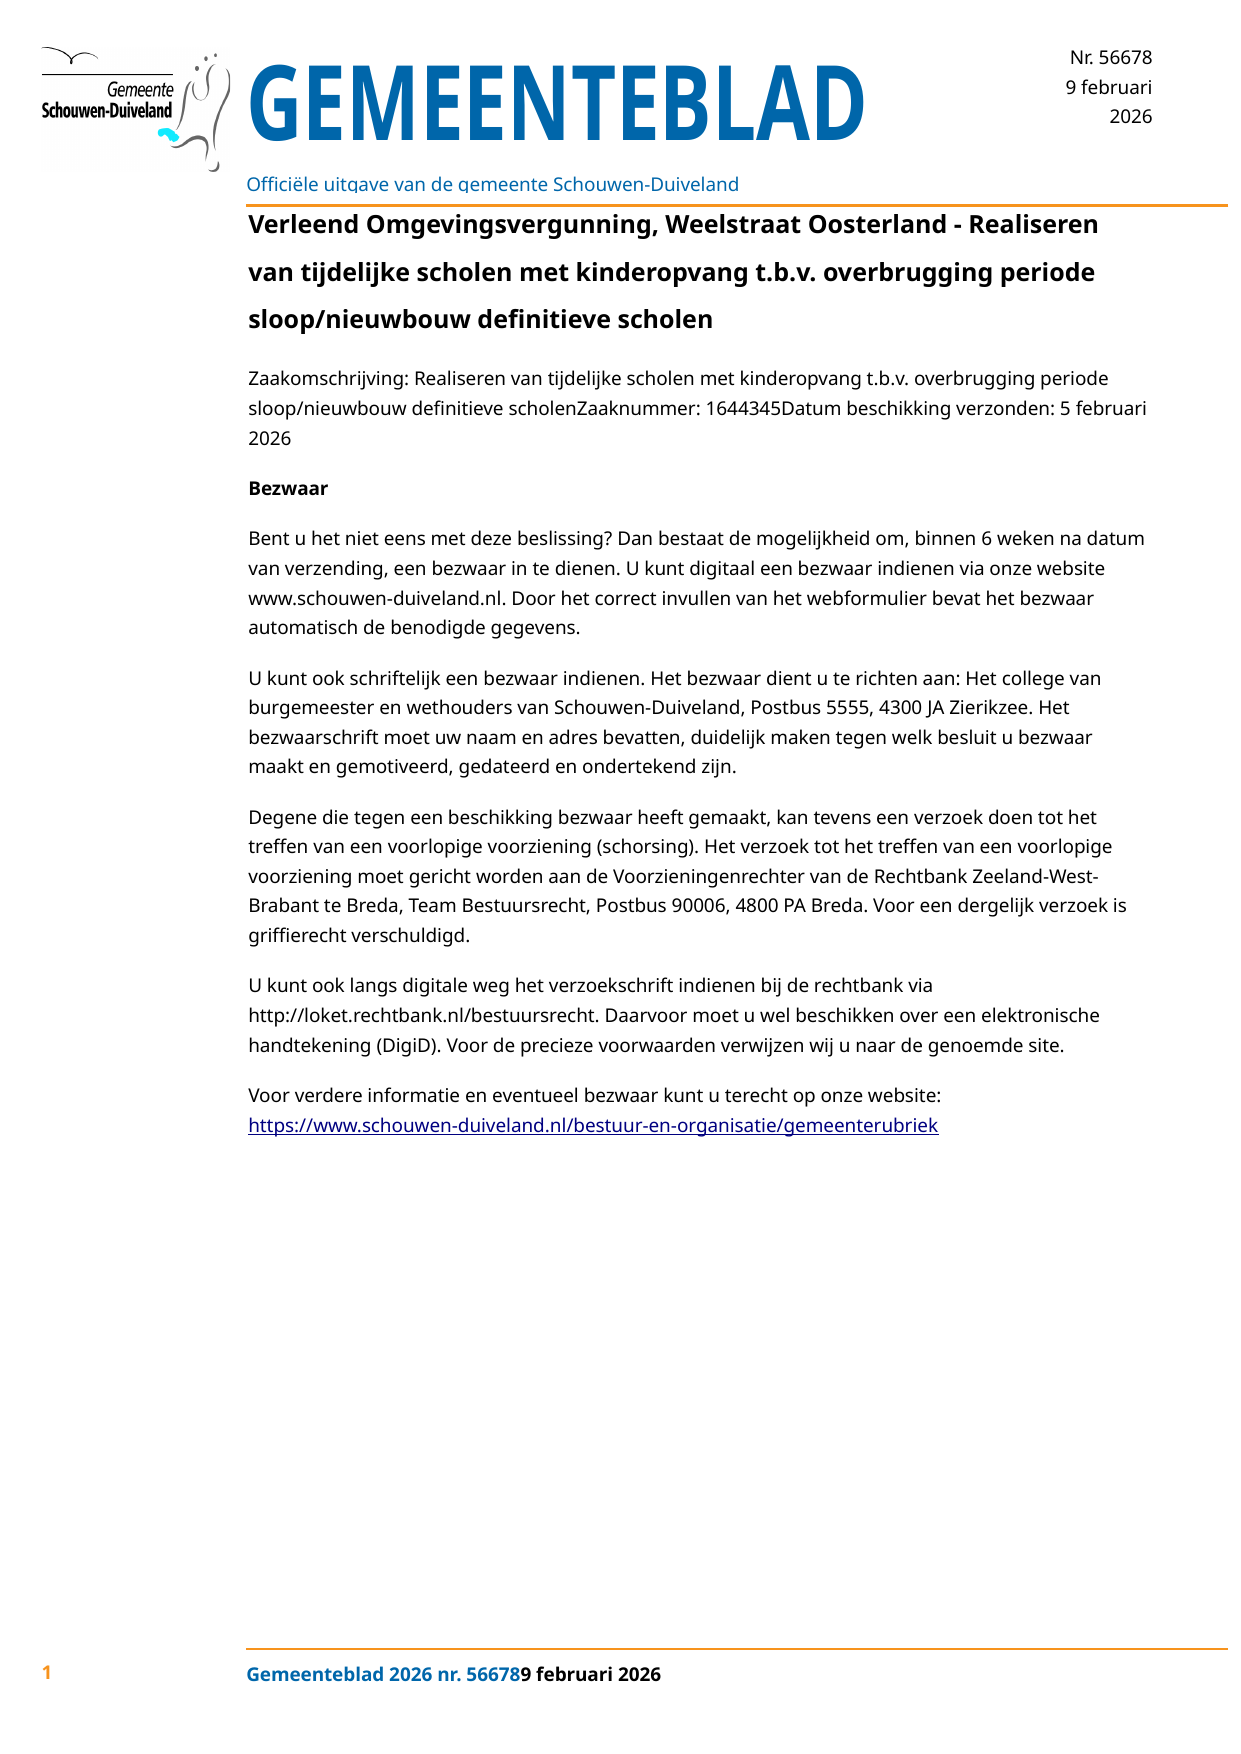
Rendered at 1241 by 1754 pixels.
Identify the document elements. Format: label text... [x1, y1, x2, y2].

text Voor verdere informatie en eventueel bezwaar kunt u terecht op onze website: https://www.schouwen-duiveland.nl/bestuur-en-organisatie/gemeenterubriek [248, 1082, 1152, 1137]
picture [41, 47, 231, 172]
text Bezwaar [248, 475, 1152, 501]
text Zaakomschrijving: Realiseren van tijdelijke scholen met kinderopvang t.b.v. overbrugging periode sloop/nieuwbouw definitieve scholenZaaknummer: 1644345Datum beschikking verzonden: 5 februari 2026 [248, 366, 1152, 450]
text Verleend Omgevingsvergunning, Weelstraat Oosterland - Realiseren van tijdelijke scholen met kinderopvang t.b.v. overbrugging periode sloop/nieuwbouw definitieve scholen [248, 207, 1152, 336]
text U kunt ook langs digitale weg het verzoekschrift indienen bij de rechtbank via http://loket.rechtbank.nl/bestuursrecht. Daarvoor moet u wel beschikken over een elektronische handtekening (DigiD). Voor de precieze voorwaarden verwijzen wij u naar de genoemde site. [248, 973, 1152, 1057]
text U kunt ook schriftelijk een bezwaar indienen. Het bezwaar dient u te richten aan: Het college van burgemeester en wethouders van Schouwen-Duiveland, Postbus 5555, 4300 JA Zierikzee. Het bezwaarschrift moet uw naam en adres bevatten, duidelijk maken tegen welk besluit u bezwaar maakt en gemotiveerd, gedateerd en ondertekend zijn. [248, 665, 1152, 779]
text Degene die tegen een beschikking bezwaar heeft gemaakt, kan tevens een verzoek doen tot het treffen van een voorlopige voorziening (schorsing). Het verzoek tot het treffen van een voorlopige voorziening moet gericht worden aan de Voorzieningenrechter van de Rechtbank Zeeland-West-Brabant te Breda, Team Bestuursrecht, Postbus 90006, 4800 PA Breda. Voor een dergelijk verzoek is griffierecht verschuldigd. [248, 804, 1152, 948]
text Bent u het niet eens met deze beslissing? Dan bestaat de mogelijkheid om, binnen 6 weken na datum van verzending, een bezwaar in te dienen. U kunt digitaal een bezwaar indienen via onze website www.schouwen-duiveland.nl. Door het correct invullen van het webformulier bevat het bezwaar automatisch de benodigde gegevens. [248, 526, 1152, 640]
